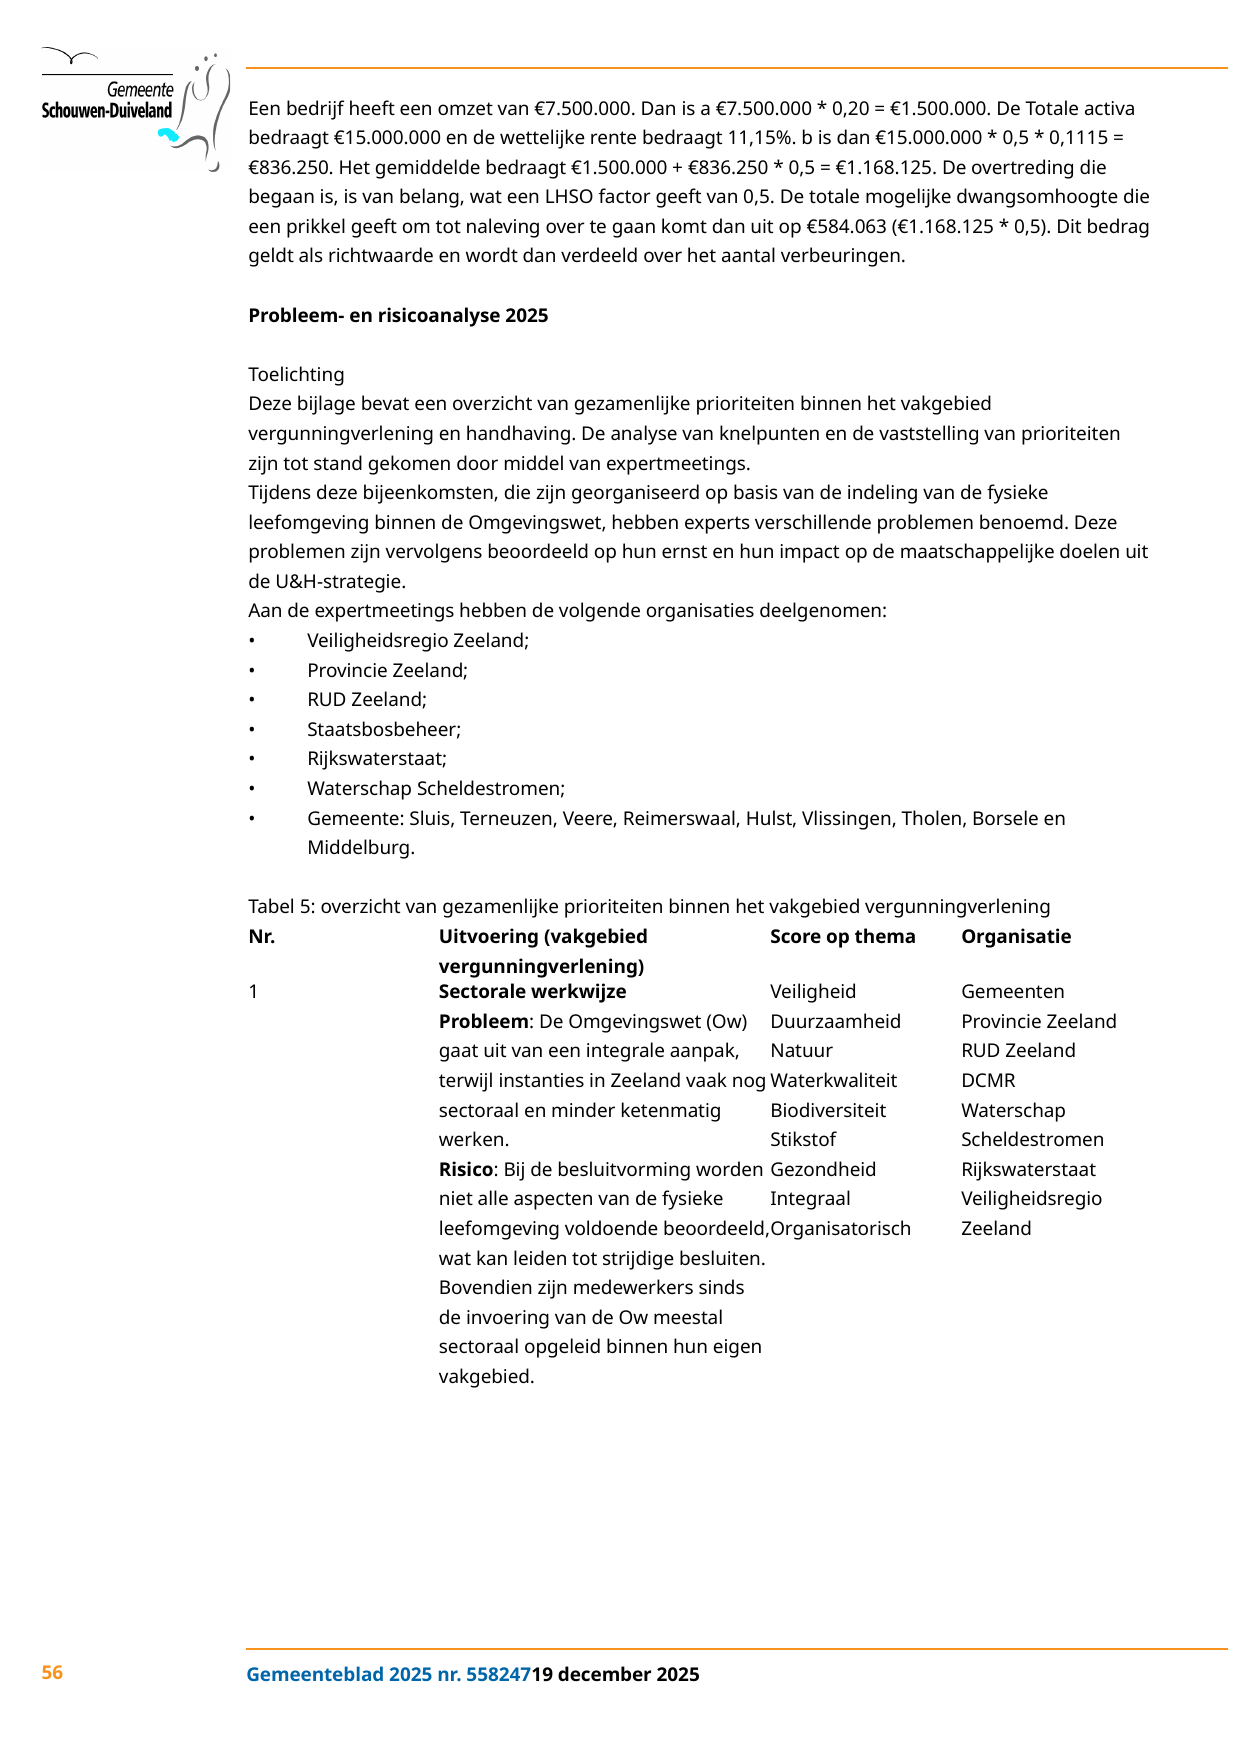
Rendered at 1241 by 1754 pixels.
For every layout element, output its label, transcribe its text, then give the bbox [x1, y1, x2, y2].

list Veiligheidsregio Zeeland; [248, 627, 1152, 653]
list Rijkswaterstaat; [248, 746, 1152, 771]
table_header Score op thema [770, 923, 961, 978]
table_cell Veiligheid Duurzaamheid Natuur Waterkwaliteit Biodiversiteit Stikstof Gezondheid Integraal Organisatorisch [770, 979, 961, 1389]
list RUD Zeeland; [248, 686, 1152, 712]
list Waterschap Scheldestromen; [248, 775, 1152, 801]
text Tijdens deze bijeenkomsten, die zijn georganiseerd op basis van de indeling van de fysieke leefomgeving binnen de Omgevingswet, hebben experts verschillende problemen benoemd. Deze problemen zijn vervolgens beoordeeld op hun ernst en hun impact op de maatschappelijke doelen uit de U&H-strategie. [248, 479, 1152, 594]
list Gemeente: Sluis, Terneuzen, Veere, Reimerswaal, Hulst, Vlissingen, Tholen, Borsele en Middelburg. [248, 805, 1152, 860]
text Toelichting [248, 361, 1152, 387]
text Tabel 5: overzicht van gezamenlijke prioriteiten binnen het vakgebied vergunningverlening [248, 893, 1152, 919]
list Provincie Zeeland; [248, 657, 1152, 683]
text Deze bijlage bevat een overzicht van gezamenlijke prioriteiten binnen het vakgebied vergunningverlening en handhaving. De analyse van knelpunten en de vaststelling van prioriteiten zijn tot stand gekomen door middel van expertmeetings. [248, 391, 1152, 476]
text Aan de expertmeetings hebben de volgende organisaties deelgenomen: [248, 598, 1152, 623]
text Probleem- en risicoanalyse 2025 [248, 302, 1152, 328]
table_header Nr. [248, 923, 439, 978]
table_cell Sectorale werkwijze Probleem: De Omgevingswet (Ow) gaat uit van een integrale aanpak, terwijl instanties in Zeeland vaak nog sectoraal en minder ketenmatig werken. Risico: Bij de besluitvorming worden niet alle aspecten van de fysieke leefomgeving voldoende beoordeeld, wat kan leiden tot strijdige besluiten. Bovendien zijn medewerkers sinds de invoering van de Ow meestal sectoraal opgeleid binnen hun eigen vakgebied. [439, 979, 770, 1389]
table_header Organisatie [961, 923, 1152, 978]
text Een bedrijf heeft een omzet van €7.500.000. Dan is a €7.500.000 * 0,20 = €1.500.000. De Totale activa bedraagt €15.000.000 en de wettelijke rente bedraagt 11,15%. b is dan €15.000.000 * 0,5 * 0,1115 = €836.250. Het gemiddelde bedraagt €1.500.000 + €836.250 * 0,5 = €1.168.125. De overtreding die begaan is, is van belang, wat een LHSO factor geeft van 0,5. De totale mogelijke dwangsomhoogte die een prikkel geeft om tot naleving over te gaan komt dan uit op €584.063 (€1.168.125 * 0,5). Dit bedrag geldt als richtwaarde en wordt dan verdeeld over het aantal verbeuringen. [248, 95, 1152, 268]
table_cell 1 [248, 979, 439, 1389]
picture [41, 47, 231, 172]
table_cell Gemeenten Provincie Zeeland RUD Zeeland DCMR Waterschap Scheldestromen Rijkswaterstaat Veiligheidsregio Zeeland [961, 979, 1152, 1389]
list Staatsbosbeheer; [248, 716, 1152, 742]
table_header Uitvoering (vakgebied vergunningverlening) [439, 923, 770, 978]
